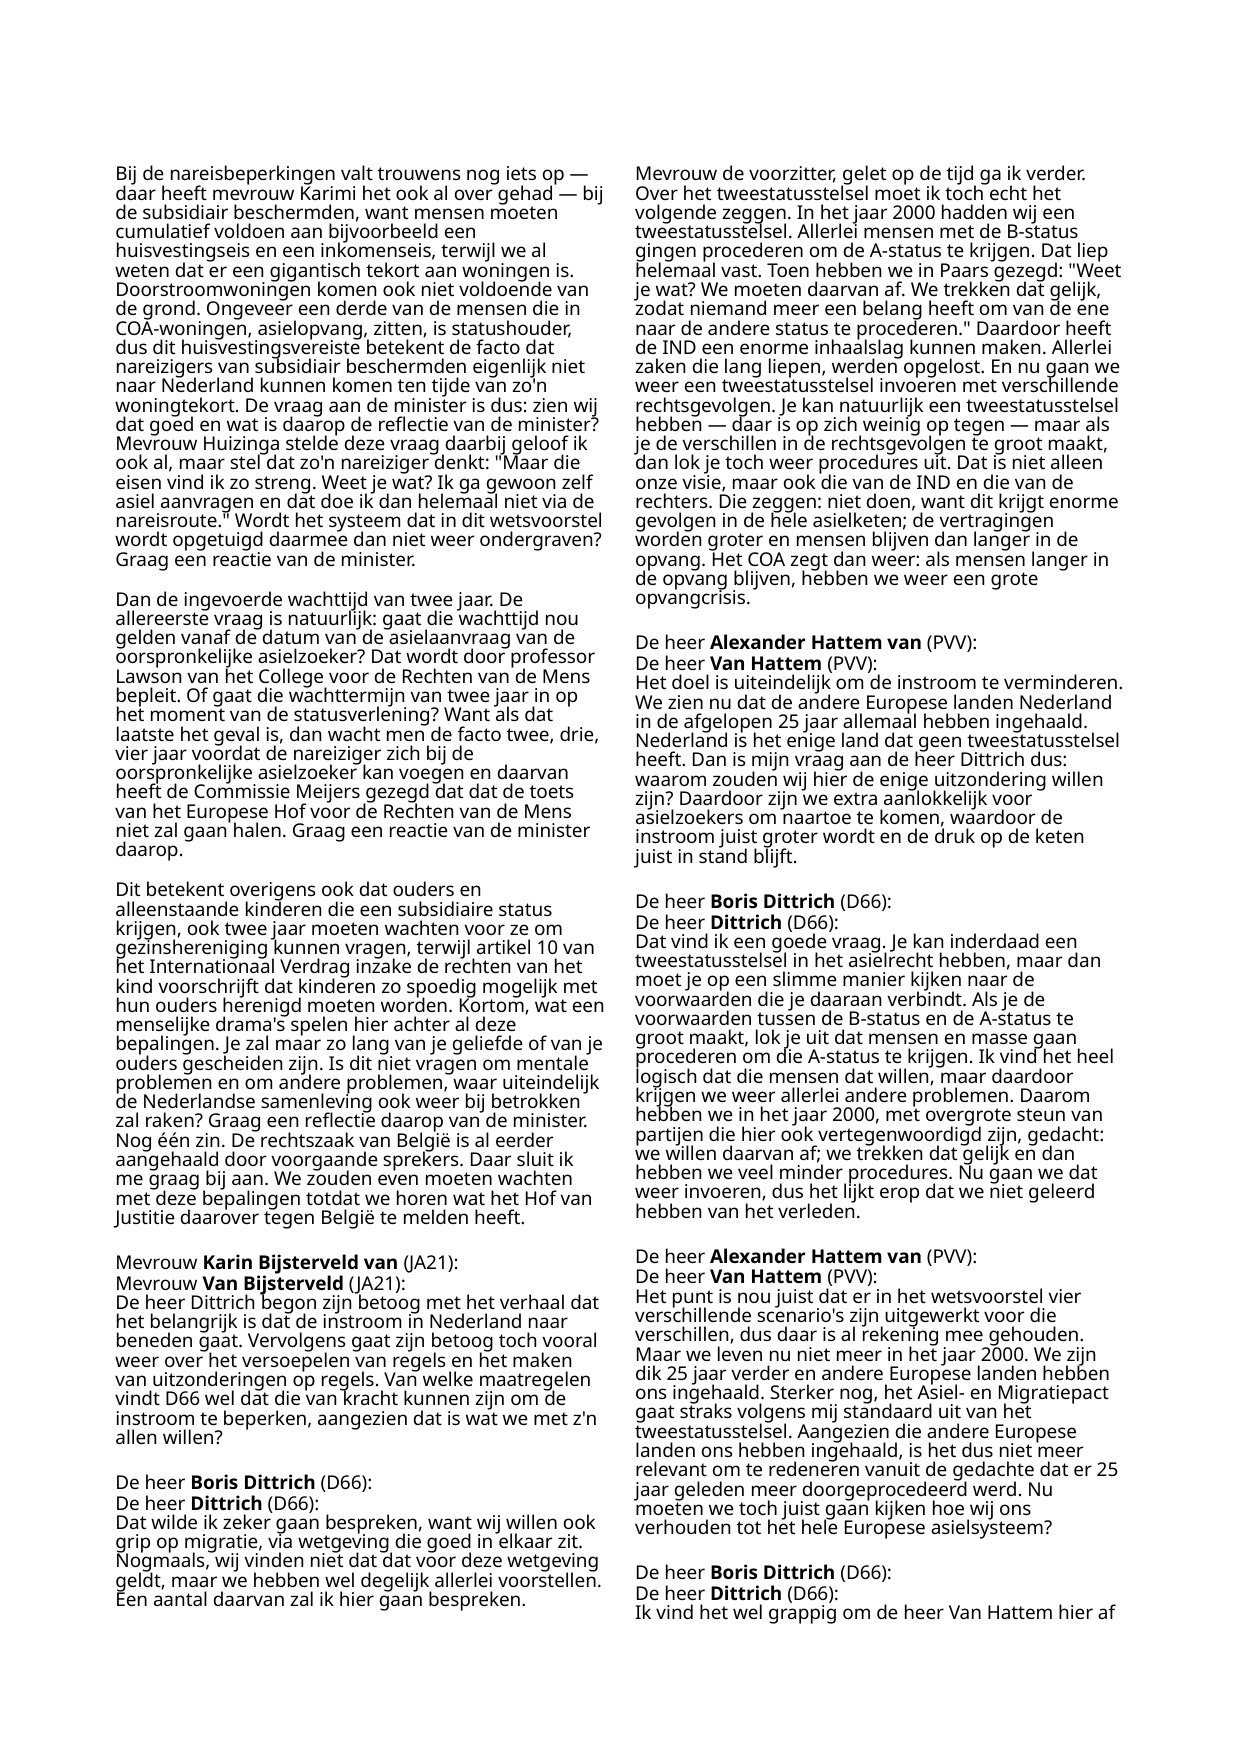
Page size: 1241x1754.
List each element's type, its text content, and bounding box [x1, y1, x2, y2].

text De heer Dittrich (D66): [635, 1585, 1125, 1604]
text Mevrouw Van Bijsterveld (JA21): [115, 1275, 605, 1294]
text Dat vind ik een goede vraag. Je kan inderdaad een tweestatusstelsel in het asielrecht hebben, maar dan moet je op een slimme manier kijken naar de voorwaarden die je daaraan verbindt. Als je de voorwaarden tussen de B-status en de A-status te groot maakt, lok je uit dat mensen en masse gaan procederen om die A-status te krijgen. Ik vind het heel logisch dat die mensen dat willen, maar daardoor krijgen we weer allerlei andere problemen. Daarom hebben we in het jaar 2000, met overgrote steun van partijen die hier ook vertegenwoordigd zijn, gedacht: we willen daarvan af; we trekken dat gelijk en dan hebben we veel minder procedures. Nu gaan we dat weer invoeren, dus het lijkt erop dat we niet geleerd hebben van het verleden. [635, 933, 1125, 1222]
text De heer Dittrich begon zijn betoog met het verhaal dat het belangrijk is dat de instroom in Nederland naar beneden gaat. Vervolgens gaat zijn betoog toch vooral weer over het versoepelen van regels en het maken van uitzonderingen op regels. Van welke maatregelen vindt D66 wel dat die van kracht kunnen zijn om de instroom te beperken, aangezien dat is wat we met z'n allen willen? [115, 1294, 605, 1448]
text De heer Alexander Hattem van (PVV): [635, 1243, 1125, 1268]
text Het punt is nou juist dat er in het wetsvoorstel vier verschillende scenario's zijn uitgewerkt voor die verschillen, dus daar is al rekening mee gehouden. Maar we leven nu niet meer in het jaar 2000. We zijn dik 25 jaar verder en andere Europese landen hebben ons ingehaald. Sterker nog, het Asiel- en Migratiepact gaat straks volgens mij standaard uit van het tweestatusstelsel. Aangezien die andere Europese landen ons hebben ingehaald, is het dus niet meer relevant om te redeneren vanuit de gedachte dat er 25 jaar geleden meer doorgeprocedeerd werd. Nu moeten we toch juist gaan kijken hoe wij ons verhouden tot het hele Europese asielsysteem? [635, 1288, 1125, 1538]
text Mevrouw Karin Bijsterveld van (JA21): [115, 1249, 605, 1275]
text De heer Boris Dittrich (D66): [635, 1559, 1125, 1585]
text De heer Dittrich (D66): [635, 914, 1125, 933]
text Dan de ingevoerde wachttijd van twee jaar. De allereerste vraag is natuurlijk: gaat die wachttijd nou gelden vanaf de datum van de asielaanvraag van de oorspronkelijke asielzoeker? Dat wordt door professor Lawson van het College voor de Rechten van de Mens bepleit. Of gaat die wachttermijn van twee jaar in op het moment van de statusverlening? Want als dat laatste het geval is, dan wacht men de facto twee, drie, vier jaar voordat de nareiziger zich bij de oorspronkelijke asielzoeker kan voegen en daarvan heeft de Commissie Meijers gezegd dat dat de toets van het Europese Hof voor de Rechten van de Mens niet zal gaan halen. Graag een reactie van de minister daarop. [115, 591, 605, 861]
text Dit betekent overigens ook dat ouders en alleenstaande kinderen die een subsidiaire status krijgen, ook twee jaar moeten wachten voor ze om gezinshereniging kunnen vragen, terwijl artikel 10 van het Internationaal Verdrag inzake de rechten van het kind voorschrijft dat kinderen zo spoedig mogelijk met hun ouders herenigd moeten worden. Kortom, wat een menselijke drama's spelen hier achter al deze bepalingen. Je zal maar zo lang van je geliefde of van je ouders gescheiden zijn. Is dit niet vragen om mentale problemen en om andere problemen, waar uiteindelijk de Nederlandse samenleving ook weer bij betrokken zal raken? Graag een reflectie daarop van de minister. Nog één zin. De rechtszaak van België is al eerder aangehaald door voorgaande sprekers. Daar sluit ik me graag bij aan. We zouden even moeten wachten met deze bepalingen totdat we horen wat het Hof van Justitie daarover tegen België te melden heeft. [115, 881, 605, 1228]
text De heer Alexander Hattem van (PVV): [635, 629, 1125, 655]
text De heer Van Hattem (PVV): [635, 1268, 1125, 1288]
text De heer Boris Dittrich (D66): [635, 888, 1125, 914]
text Dat wilde ik zeker gaan bespreken, want wij willen ook grip op migratie, via wetgeving die goed in elkaar zit. Nogmaals, wij vinden niet dat dat voor deze wetgeving geldt, maar we hebben wel degelijk allerlei voorstellen. Een aantal daarvan zal ik hier gaan bespreken. [115, 1514, 605, 1610]
text Ik vind het wel grappig om de heer Van Hattem hier af [635, 1604, 1125, 1623]
text De heer Van Hattem (PVV): [635, 655, 1125, 674]
text Het doel is uiteindelijk om de instroom te verminderen. We zien nu dat de andere Europese landen Nederland in de afgelopen 25 jaar allemaal hebben ingehaald. Nederland is het enige land dat geen tweestatusstelsel heeft. Dan is mijn vraag aan de heer Dittrich dus: waarom zouden wij hier de enige uitzondering willen zijn? Daardoor zijn we extra aanlokkelijk voor asielzoekers om naartoe te komen, waardoor de instroom juist groter wordt en de druk op de keten juist in stand blijft. [635, 674, 1125, 867]
text De heer Dittrich (D66): [115, 1495, 605, 1514]
text Bij de nareisbeperkingen valt trouwens nog iets op — daar heeft mevrouw Karimi het ook al over gehad — bij de subsidiair beschermden, want mensen moeten cumulatief voldoen aan bijvoorbeeld een huisvestingseis en een inkomenseis, terwijl we al weten dat er een gigantisch tekort aan woningen is. Doorstroomwoningen komen ook niet voldoende van de grond. Ongeveer een derde van de mensen die in COA-woningen, asielopvang, zitten, is statushouder, dus dit huisvestingsvereiste betekent de facto dat nareizigers van subsidiair beschermden eigenlijk niet naar Nederland kunnen komen ten tijde van zo'n woningtekort. De vraag aan de minister is dus: zien wij dat goed en wat is daarop de reflectie van de minister? Mevrouw Huizinga stelde deze vraag daarbij geloof ik ook al, maar stel dat zo'n nareiziger denkt: "Maar die eisen vind ik zo streng. Weet je wat? Ik ga gewoon zelf asiel aanvragen en dat doe ik dan helemaal niet via de nareisroute." Wordt het systeem dat in dit wetsvoorstel wordt opgetuigd daarmee dan niet weer ondergraven? Graag een reactie van de minister. [115, 165, 605, 570]
text De heer Boris Dittrich (D66): [115, 1469, 605, 1495]
text Mevrouw de voorzitter, gelet op de tijd ga ik verder. Over het tweestatusstelsel moet ik toch echt het volgende zeggen. In het jaar 2000 hadden wij een tweestatusstelsel. Allerlei mensen met de B-status gingen procederen om de A-status te krijgen. Dat liep helemaal vast. Toen hebben we in Paars gezegd: "Weet je wat? We moeten daarvan af. We trekken dat gelijk, zodat niemand meer een belang heeft om van de ene naar de andere status te procederen." Daardoor heeft de IND een enorme inhaalslag kunnen maken. Allerlei zaken die lang liepen, werden opgelost. En nu gaan we weer een tweestatusstelsel invoeren met verschillende rechtsgevolgen. Je kan natuurlijk een tweestatusstelsel hebben — daar is op zich weinig op tegen — maar als je de verschillen in de rechtsgevolgen te groot maakt, dan lok je toch weer procedures uit. Dat is niet alleen onze visie, maar ook die van de IND en die van de rechters. Die zeggen: niet doen, want dit krijgt enorme gevolgen in de hele asielketen; de vertragingen worden groter en mensen blijven dan langer in de opvang. Het COA zegt dan weer: als mensen langer in de opvang blijven, hebben we weer een grote opvangcrisis. [635, 165, 1125, 608]
